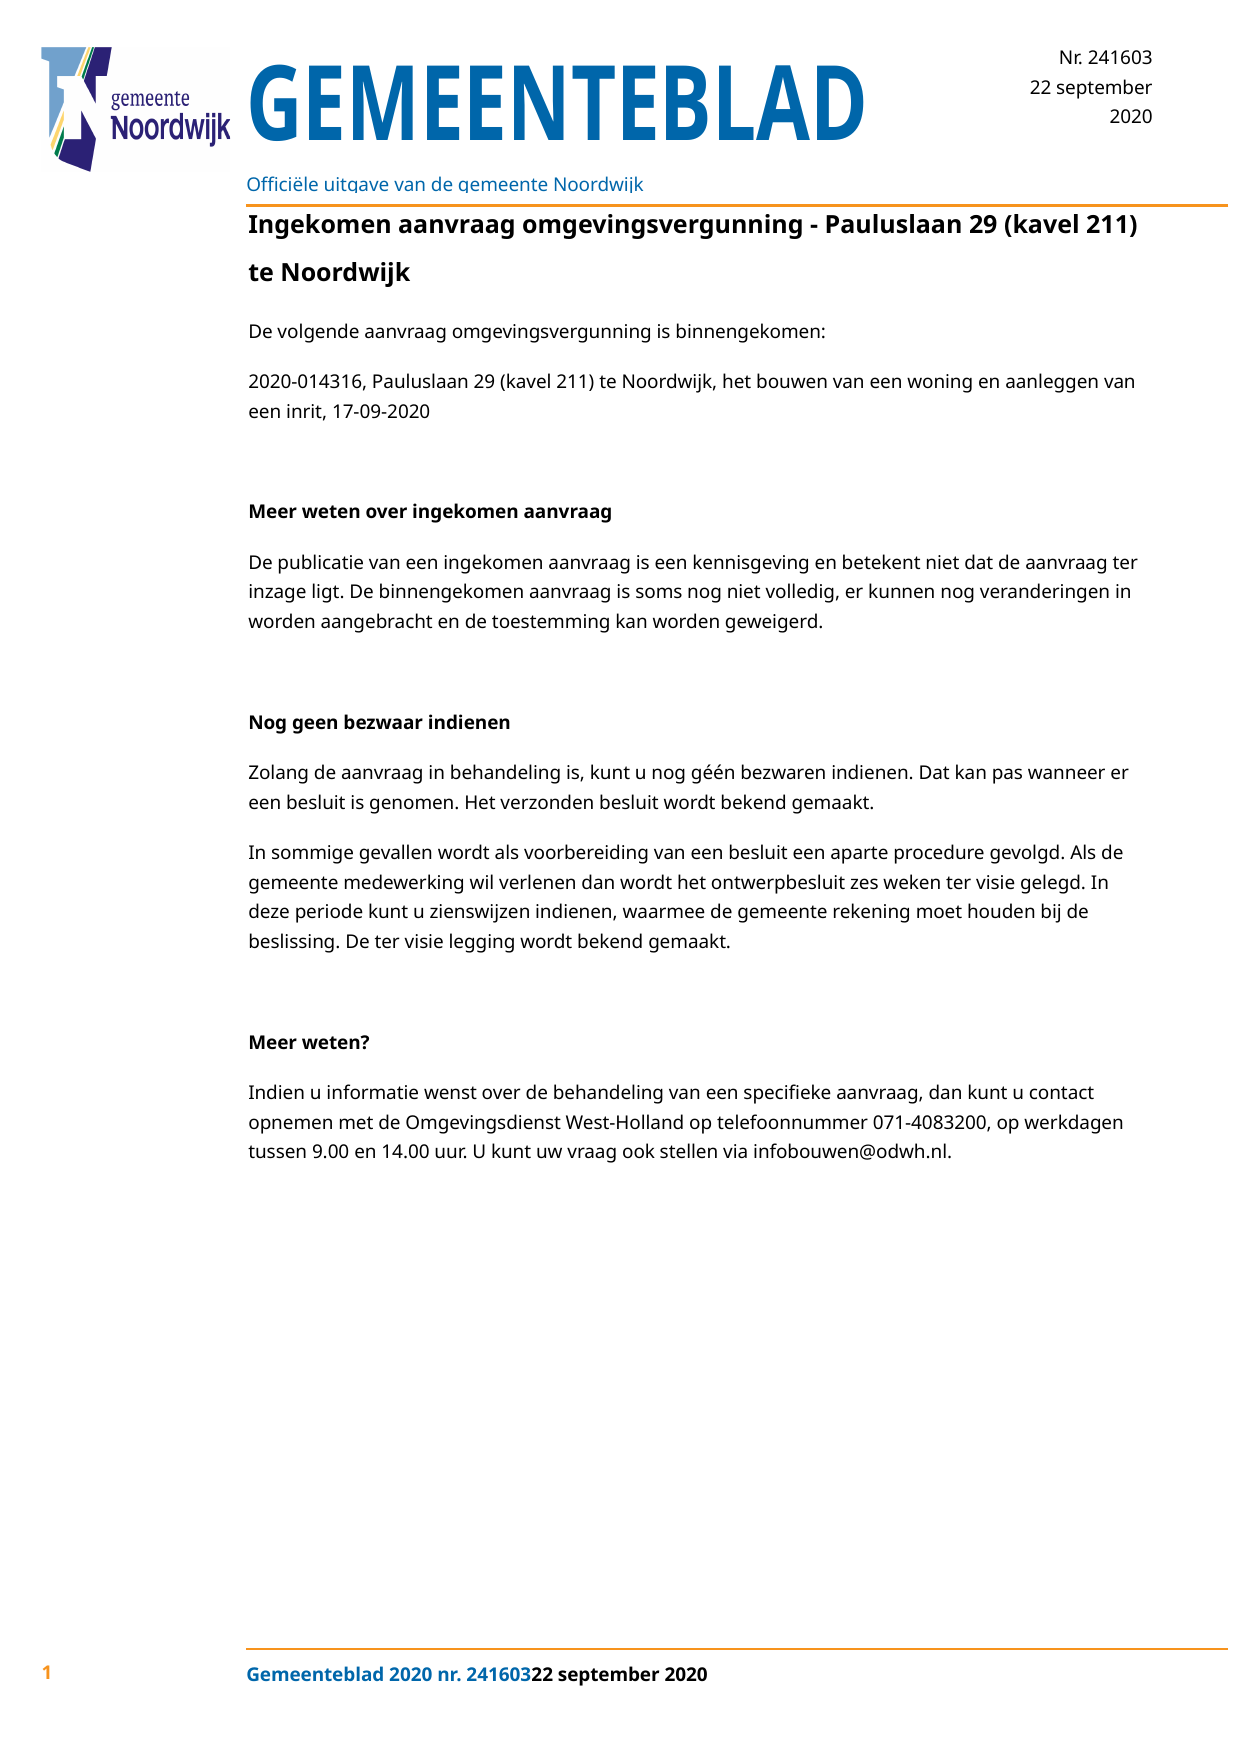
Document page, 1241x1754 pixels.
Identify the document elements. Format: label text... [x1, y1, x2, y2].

text Nog geen bezwaar indienen [248, 709, 1152, 735]
text De volgende aanvraag omgevingsvergunning is binnengekomen: [248, 318, 1152, 344]
text Meer weten over ingekomen aanvraag [248, 499, 1152, 524]
text Indien u informatie wenst over de behandeling van een specifieke aanvraag, dan kunt u contact opnemen met de Omgevingsdienst West-Holland op telefoonnummer 071-4083200, op werkdagen tussen 9.00 en 14.00 uur. U kunt uw vraag ook stellen via infobouwen@odwh.nl. [248, 1079, 1152, 1164]
text 2020-014316, Pauluslaan 29 (kavel 211) te Noordwijk, het bouwen van een woning en aanleggen van een inrit, 17-09-2020 [248, 368, 1152, 424]
text Meer weten? [248, 1029, 1152, 1055]
text De publicatie van een ingekomen aanvraag is een kennisgeving en betekent niet dat de aanvraag ter inzage ligt. De binnengekomen aanvraag is soms nog niet volledig, er kunnen nog veranderingen in worden aangebracht en de toestemming kan worden geweigerd. [248, 549, 1152, 634]
text In sommige gevallen wordt als voorbereiding van een besluit een aparte procedure gevolgd. Als de gemeente medewerking wil verlenen dan wordt het ontwerpbesluit zes weken ter visie gelegd. In deze periode kunt u zienswijzen indienen, waarmee de gemeente rekening moet houden bij de beslissing. De ter visie legging wordt bekend gemaakt. [248, 839, 1152, 954]
text Zolang de aanvraag in behandeling is, kunt u nog géén bezwaren indienen. Dat kan pas wanneer er een besluit is genomen. Het verzonden besluit wordt bekend gemaakt. [248, 759, 1152, 815]
text Ingekomen aanvraag omgevingsvergunning - Pauluslaan 29 (kavel 211) te Noordwijk [248, 207, 1152, 288]
picture [41, 47, 231, 172]
